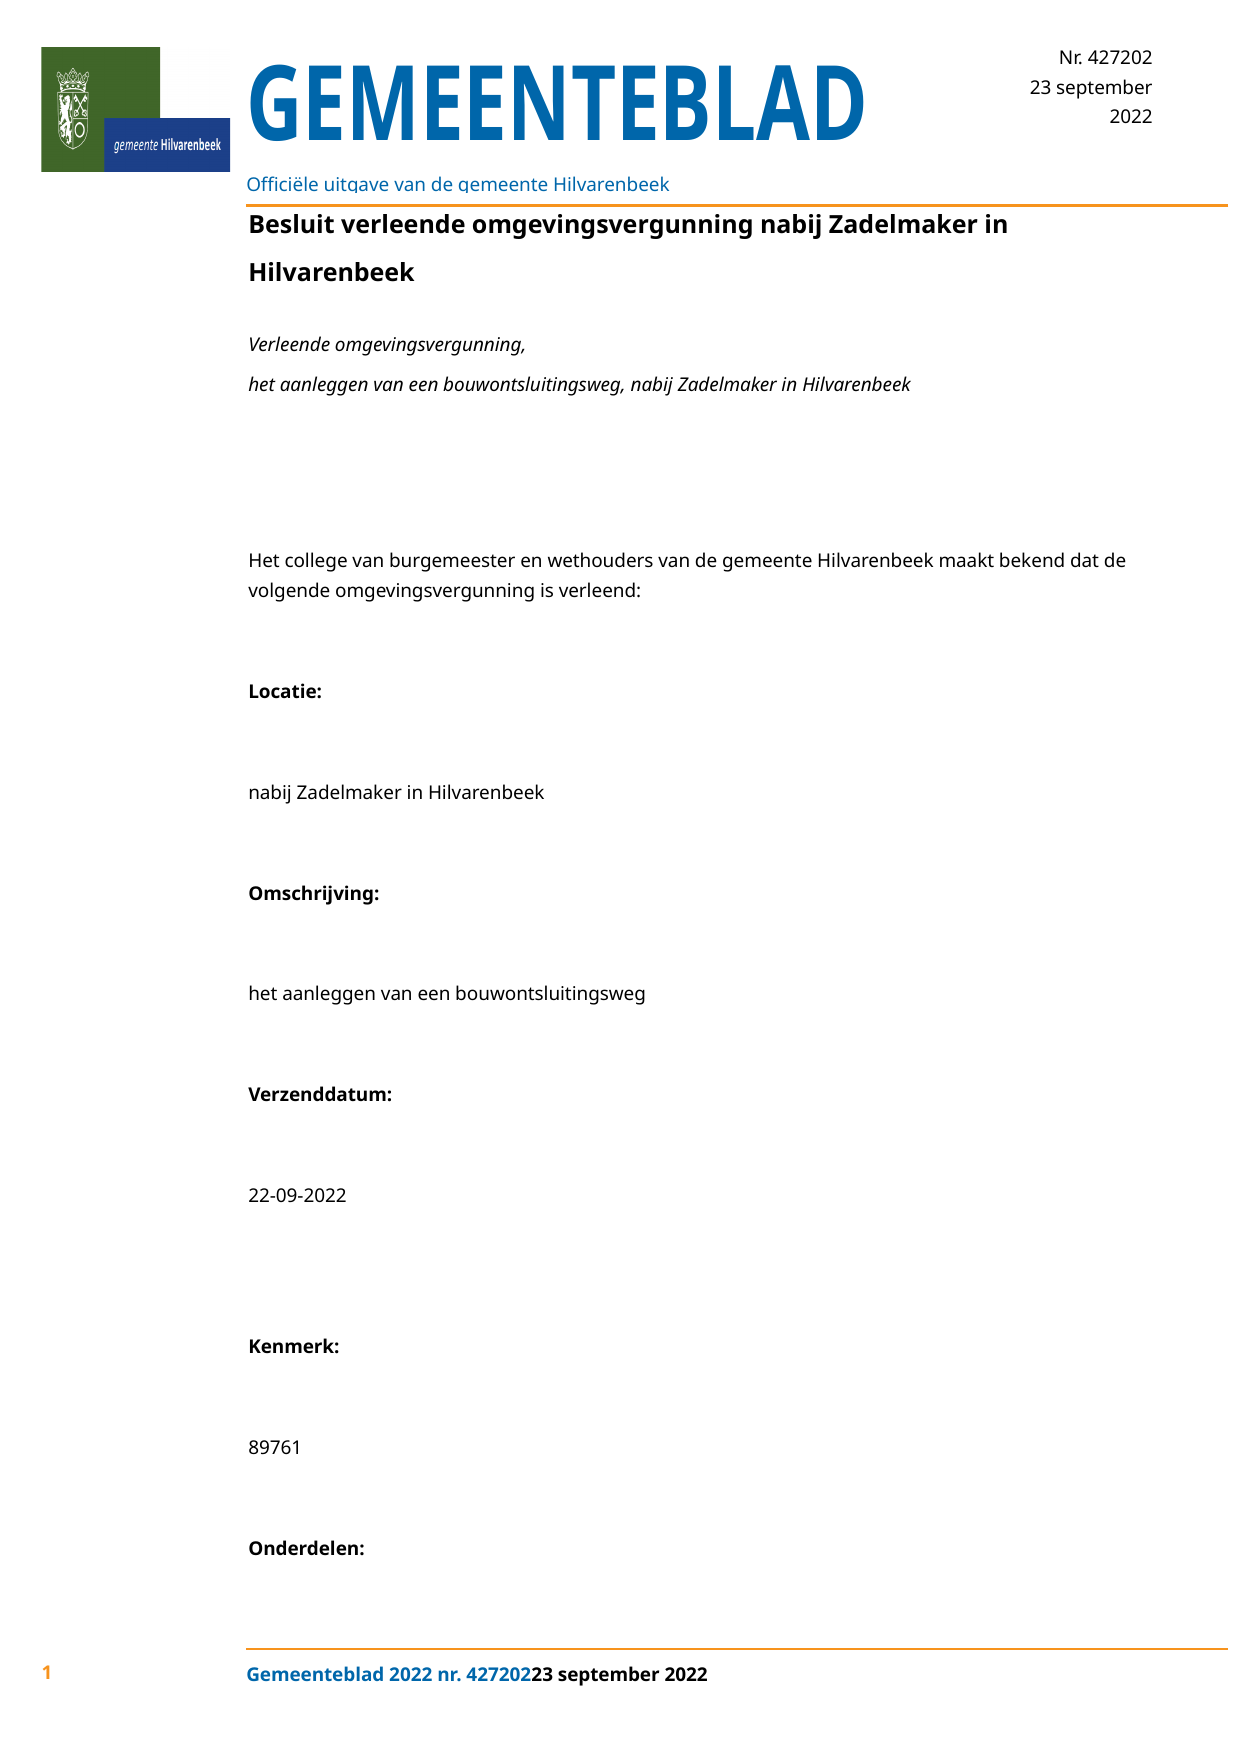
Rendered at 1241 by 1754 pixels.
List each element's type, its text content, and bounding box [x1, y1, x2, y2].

picture [41, 47, 231, 172]
text Verzenddatum: [248, 1081, 1152, 1107]
text Verleende omgevingsvergunning, [248, 331, 1152, 357]
text 89761 [248, 1434, 1152, 1460]
text Het college van burgemeester en wethouders van de gemeente Hilvarenbeek maakt bekend dat de volgende omgevingsvergunning is verleend: [248, 548, 1152, 603]
text Locatie: [248, 678, 1152, 704]
text Onderdelen: [248, 1535, 1152, 1561]
text Kenmerk: [248, 1333, 1152, 1359]
text Omschrijving: [248, 880, 1152, 906]
text het aanleggen van een bouwontsluitingsweg [248, 981, 1152, 1006]
text Besluit verleende omgevingsvergunning nabij Zadelmaker in Hilvarenbeek [248, 207, 1152, 288]
text nabij Zadelmaker in Hilvarenbeek [248, 779, 1152, 805]
text het aanleggen van een bouwontsluitingsweg, nabij Zadelmaker in Hilvarenbeek [248, 371, 1152, 396]
text 22-09-2022 [248, 1182, 1152, 1208]
